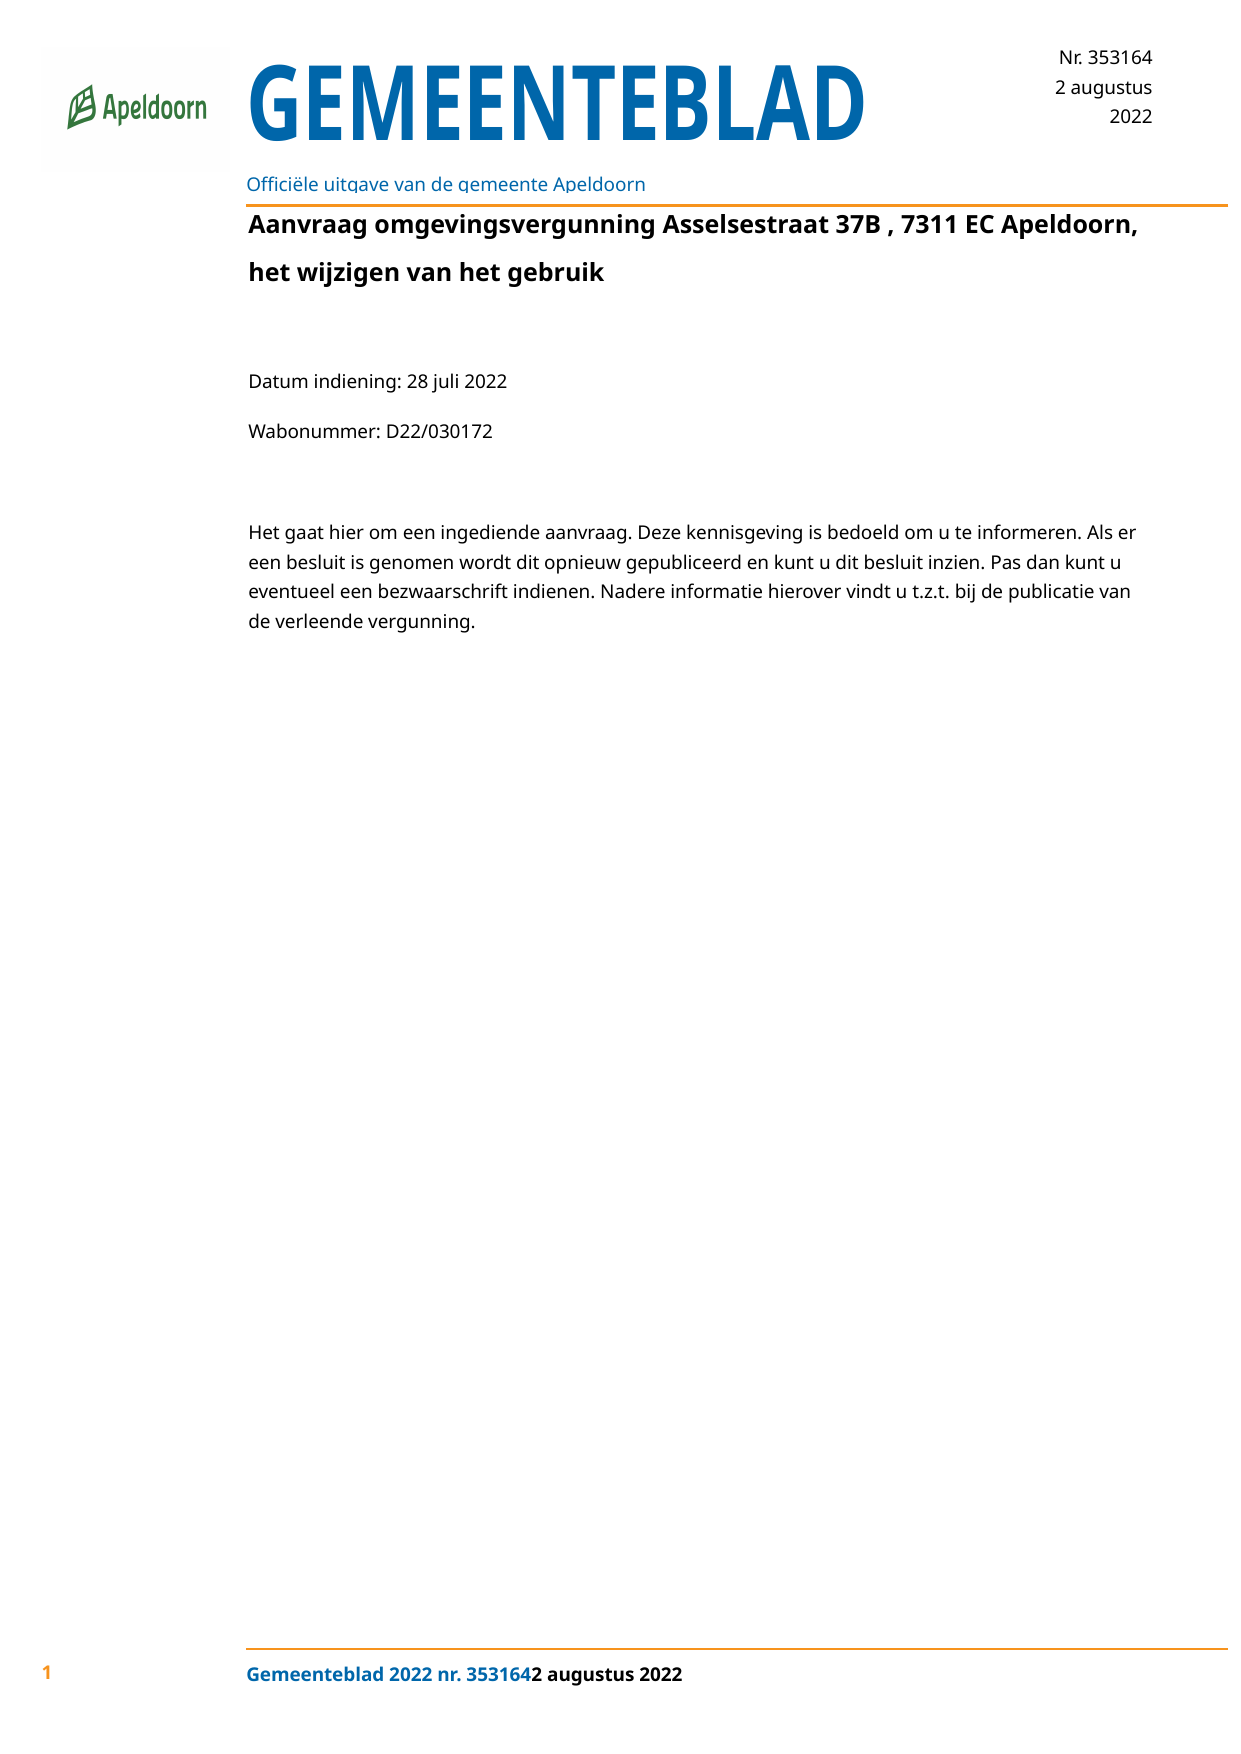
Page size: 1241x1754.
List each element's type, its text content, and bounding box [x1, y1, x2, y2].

text Wabonummer: D22/030172 [248, 419, 1152, 444]
picture [41, 47, 231, 172]
text Het gaat hier om een ingediende aanvraag. Deze kennisgeving is bedoeld om u te informeren. Als er een besluit is genomen wordt dit opnieuw gepubliceerd en kunt u dit besluit inzien. Pas dan kunt u eventueel een bezwaarschrift indienen. Nadere informatie hierover vindt u t.z.t. bij de publicatie van de verleende vergunning. [248, 519, 1152, 634]
text Datum indiening: 28 juli 2022 [248, 368, 1152, 394]
text Aanvraag omgevingsvergunning Asselsestraat 37B , 7311 EC Apeldoorn, het wijzigen van het gebruik [248, 207, 1152, 288]
